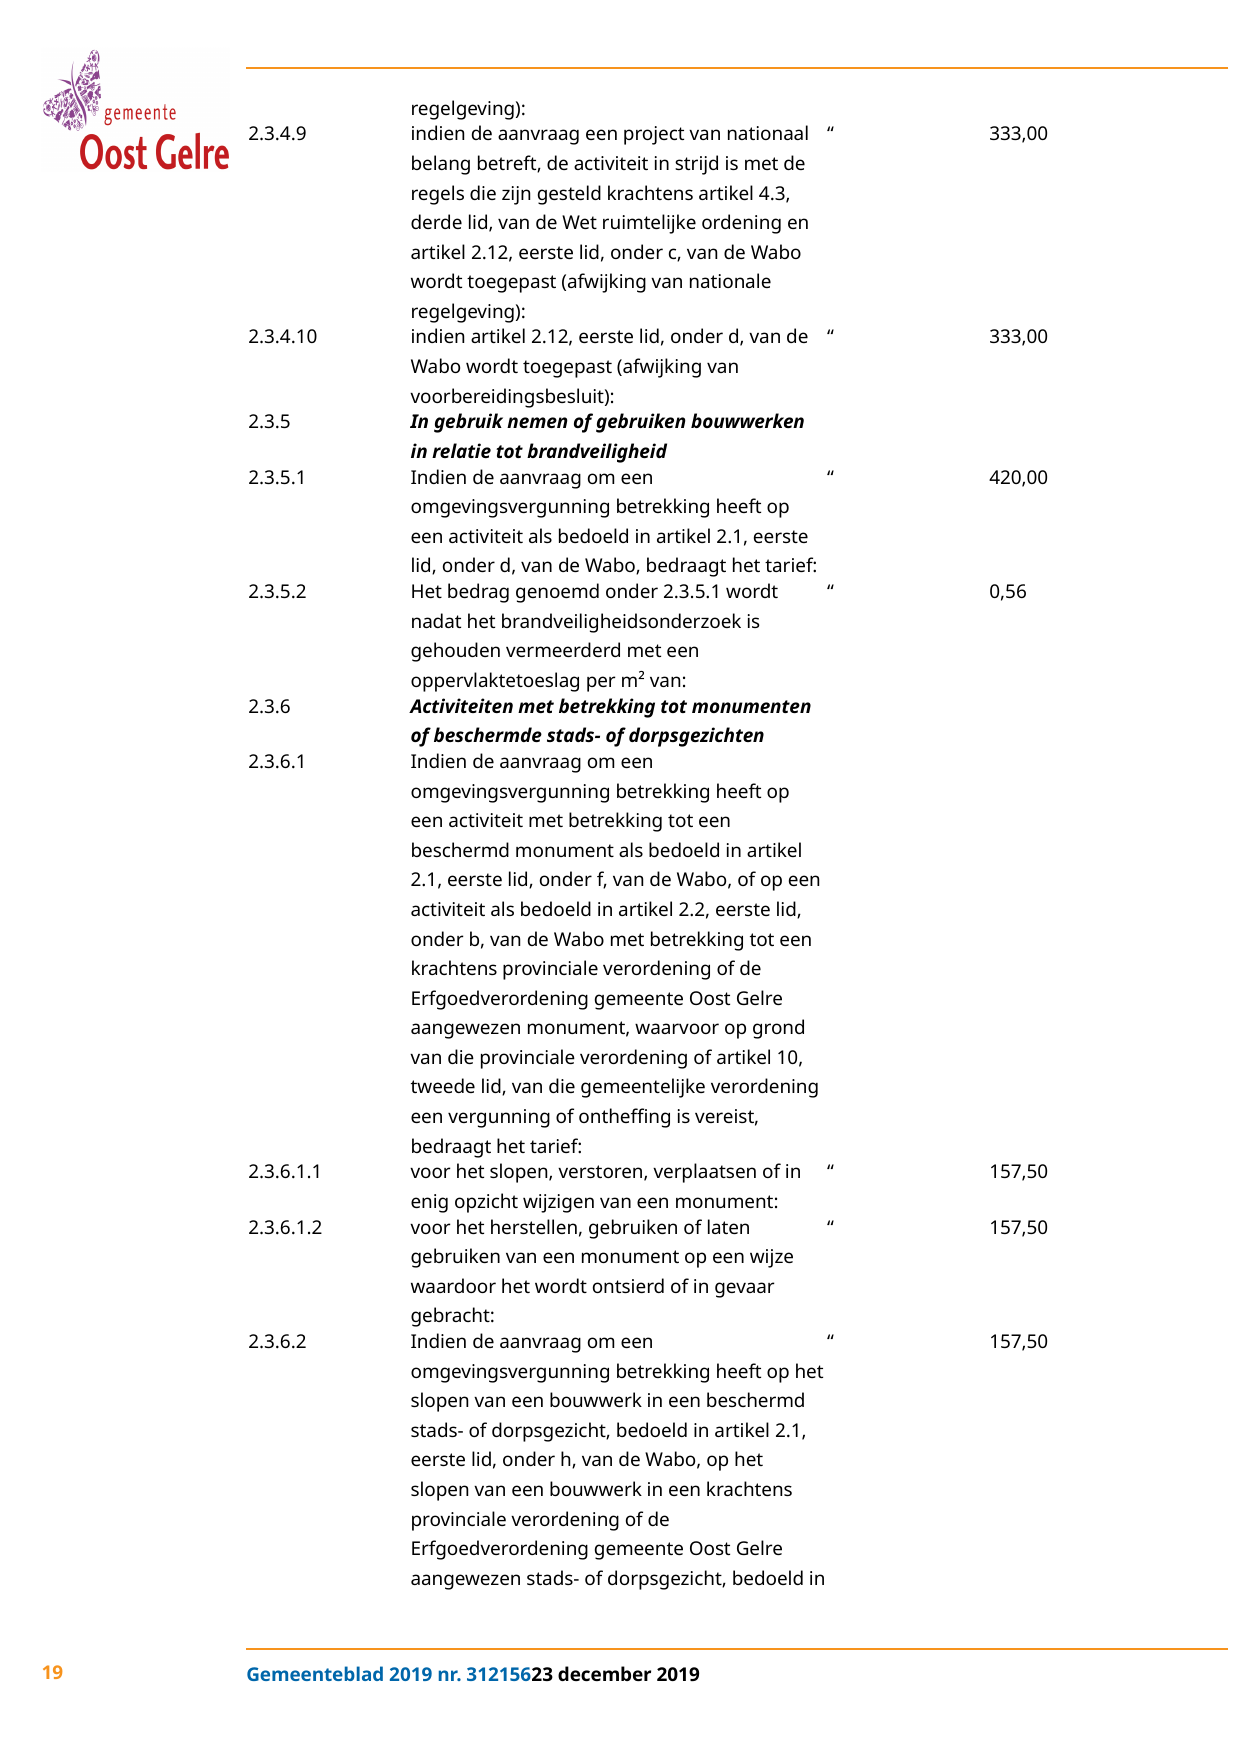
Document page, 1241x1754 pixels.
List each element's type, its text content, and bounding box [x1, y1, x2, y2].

table_cell voor het herstellen, gebruiken of laten gebruiken van een monument op een wijze waardoor het wordt ontsierd of in gevaar gebracht: [410, 1214, 827, 1328]
table_cell [989, 693, 1152, 748]
table_cell [827, 748, 989, 1158]
table_cell 2.3.4.10 [248, 324, 410, 409]
table_cell Het bedrag genoemd onder 2.3.5.1 wordt nadat het brandveiligheidsonderzoek is gehouden vermeerderd met een oppervlaktetoeslag per m² van: [410, 579, 827, 693]
table_cell 157,50 [989, 1214, 1152, 1328]
table_cell “ [827, 1159, 989, 1214]
table_cell Indien de aanvraag om een omgevingsvergunning betrekking heeft op het slopen van een bouwwerk in een beschermd stads- of dorpsgezicht, bedoeld in artikel 2.1, eerste lid, onder h, van de Wabo, op het slopen van een bouwwerk in een krachtens provinciale verordening of de Erfgoedverordening gemeente Oost Gelre aangewezen stads- of dorpsgezicht, bedoeld in [410, 1328, 827, 1591]
table_cell 333,00 [989, 121, 1152, 324]
table_cell [827, 95, 989, 121]
table_cell Indien de aanvraag om een omgevingsvergunning betrekking heeft op een activiteit met betrekking tot een beschermd monument als bedoeld in artikel 2.1, eerste lid, onder f, van de Wabo, of op een activiteit als bedoeld in artikel 2.2, eerste lid, onder b, van de Wabo met betrekking tot een krachtens provinciale verordening of de Erfgoedverordening gemeente Oost Gelre aangewezen monument, waarvoor op grond van die provinciale verordening of artikel 10, tweede lid, van die gemeentelijke verordening een vergunning of ontheffing is vereist, bedraagt het tarief: [410, 748, 827, 1158]
table_cell 157,50 [989, 1159, 1152, 1214]
table_cell 0,56 [989, 579, 1152, 693]
table_cell [827, 409, 989, 464]
table_cell voor het slopen, verstoren, verplaatsen of in enig opzicht wijzigen van een monument: [410, 1159, 827, 1214]
table_cell 2.3.5.2 [248, 579, 410, 693]
table_cell “ [827, 579, 989, 693]
table_cell 2.3.6.1.2 [248, 1214, 410, 1328]
table_cell “ [827, 121, 989, 324]
table_cell “ [827, 1328, 989, 1591]
table_cell “ [827, 1214, 989, 1328]
table_cell 420,00 [989, 464, 1152, 578]
table_cell [989, 748, 1152, 1158]
table_cell regelgeving): [410, 95, 827, 121]
table_cell 2.3.4.9 [248, 121, 410, 324]
table_cell [248, 95, 410, 121]
table_cell 2.3.6.2 [248, 1328, 410, 1591]
table_cell “ [827, 324, 989, 409]
table_cell 2.3.6.1 [248, 748, 410, 1158]
table_cell indien de aanvraag een project van nationaal belang betreft, de activiteit in strijd is met de regels die zijn gesteld krachtens artikel 4.3, derde lid, van de Wet ruimtelijke ordening en artikel 2.12, eerste lid, onder c, van de Wabo wordt toegepast (afwijking van nationale regelgeving): [410, 121, 827, 324]
table_cell 2.3.5 [248, 409, 410, 464]
table_cell [989, 409, 1152, 464]
table_cell [827, 693, 989, 748]
table_cell 2.3.6 [248, 693, 410, 748]
table_cell [989, 95, 1152, 121]
table_cell In gebruik nemen of gebruiken bouwwerken in relatie tot brandveiligheid [410, 409, 827, 464]
table_cell 333,00 [989, 324, 1152, 409]
table_cell 2.3.6.1.1 [248, 1159, 410, 1214]
table_cell “ [827, 464, 989, 578]
picture [41, 47, 231, 172]
table_cell 157,50 [989, 1328, 1152, 1591]
table_cell 2.3.5.1 [248, 464, 410, 578]
table_cell indien artikel 2.12, eerste lid, onder d, van de Wabo wordt toegepast (afwijking van voorbereidingsbesluit): [410, 324, 827, 409]
table_cell Indien de aanvraag om een omgevingsvergunning betrekking heeft op een activiteit als bedoeld in artikel 2.1, eerste lid, onder d, van de Wabo, bedraagt het tarief: [410, 464, 827, 578]
table_cell Activiteiten met betrekking tot monumenten of beschermde stads- of dorpsgezichten [410, 693, 827, 748]
